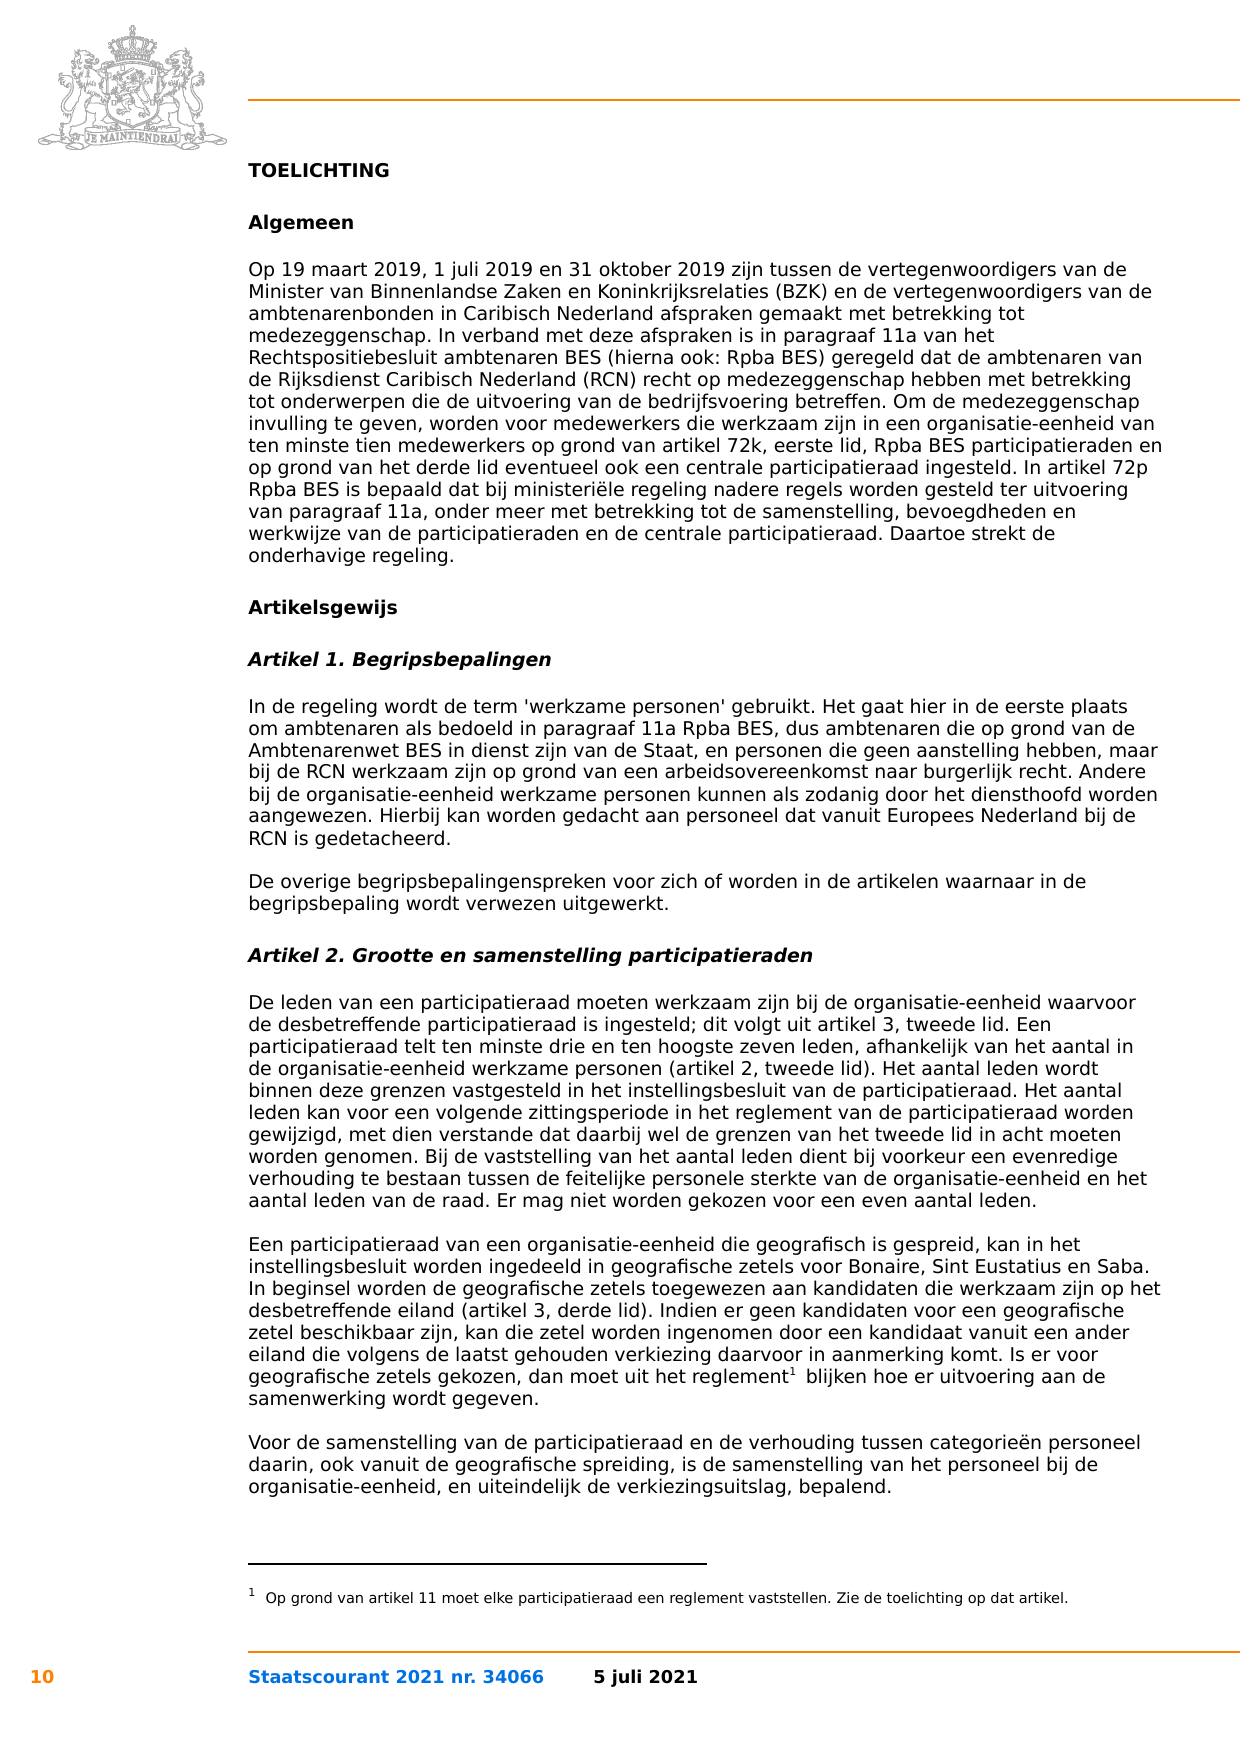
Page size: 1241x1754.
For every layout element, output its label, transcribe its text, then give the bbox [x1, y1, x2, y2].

text De leden van een participatieraad moeten werkzaam zijn bij de organisatie-eenheid waarvoor de desbetreffende participatieraad is ingesteld; dit volgt uit artikel 3, tweede lid. Een participatieraad telt ten minste drie en ten hoogste zeven leden, afhankelijk van het aantal in de organisatie-eenheid werkzame personen (artikel 2, tweede lid). Het aantal leden wordt binnen deze grenzen vastgesteld in het instellingsbesluit van de participatieraad. Het aantal leden kan voor een volgende zittingsperiode in het reglement van de participatieraad worden gewijzigd, met dien verstande dat daarbij wel de grenzen van het tweede lid in acht moeten worden genomen. Bij de vaststelling van het aantal leden dient bij voorkeur een evenredige verhouding te bestaan tussen de feitelijke personele sterkte van de organisatie-eenheid en het aantal leden van de raad. Er mag niet worden gekozen voor een even aantal leden. [248, 992, 1163, 1212]
subtitle Artikelsgewijs [248, 597, 1163, 618]
subtitle TOELICHTING [248, 160, 1163, 182]
text Voor de samenstelling van de participatieraad en de verhouding tussen categorieën personeel daarin, ook vanuit de geografische spreiding, is de samenstelling van het personeel bij de organisatie-eenheid, en uiteindelijk de verkiezingsuitslag, bepalend. [248, 1432, 1163, 1497]
text In de regeling wordt de term 'werkzame personen' gebruikt. Het gaat hier in de eerste plaats om ambtenaren als bedoeld in paragraaf 11a Rpba BES, dus ambtenaren die op grond van de Ambtenarenwet BES in dienst zijn van de Staat, en personen die geen aanstelling hebben, maar bij de RCN werkzaam zijn op grond van een arbeidsovereenkomst naar burgerlijk recht. Andere bij de organisatie-eenheid werkzame personen kunnen als zodanig door het diensthoofd worden aangewezen. Hierbij kan worden gedacht aan personeel dat vanuit Europees Nederland bij de RCN is gedetacheerd. [248, 696, 1163, 849]
subtitle Artikel 2. Grootte en samenstelling participatieraden [248, 945, 1163, 967]
text Een participatieraad van een organisatie-eenheid die geografisch is gespreid, kan in het instellingsbesluit worden ingedeeld in geografische zetels voor Bonaire, Sint Eustatius en Saba. In beginsel worden de geografische zetels toegewezen aan kandidaten die werkzaam zijn op het desbetreffende eiland (artikel 3, derde lid). Indien er geen kandidaten voor een geografische zetel beschikbaar zijn, kan die zetel worden ingenomen door een kandidaat vanuit een ander eiland die volgens de laatst gehouden verkiezing daarvoor in aanmerking komt. Is er voor geografische zetels gekozen, dan moet uit het reglement blijken hoe er uitvoering aan de samenwerking wordt gegeven. [248, 1234, 1163, 1410]
text Op 19 maart 2019, 1 juli 2019 en 31 oktober 2019 zijn tussen de vertegenwoordigers van de Minister van Binnenlandse Zaken en Koninkrijksrelaties (BZK) en de vertegenwoordigers van de ambtenarenbonden in Caribisch Nederland afspraken gemaakt met betrekking tot medezeggenschap. In verband met deze afspraken is in paragraaf 11a van het Rechtspositiebesluit ambtenaren BES (hierna ook: Rpba BES) geregeld dat de ambtenaren van de Rijksdienst Caribisch Nederland (RCN) recht op medezeggenschap hebben met betrekking tot onderwerpen die de uitvoering van de bedrijfsvoering betreffen. Om de medezeggenschap invulling te geven, worden voor medewerkers die werkzaam zijn in een organisatie-eenheid van ten minste tien medewerkers op grond van artikel 72k, eerste lid, Rpba BES participatieraden en op grond van het derde lid eventueel ook een centrale participatieraad ingesteld. In artikel 72p Rpba BES is bepaald dat bij ministeriële regeling nadere regels worden gesteld ter uitvoering van paragraaf 11a, onder meer met betrekking tot de samenstelling, bevoegdheden en werkwijze van de participatieraden en de centrale participatieraad. Daartoe strekt de onderhavige regeling. [248, 259, 1163, 567]
subtitle Algemeen [248, 212, 1163, 234]
subtitle Artikel 1. Begripsbepalingen [248, 648, 1163, 671]
picture [38, 25, 227, 150]
text Op grond van artikel 11 moet elke participatieraad een reglement vaststellen. Zie de toelichting op dat artikel. [248, 1586, 1163, 1608]
text De overige begripsbepalingenspreken voor zich of worden in de artikelen waarnaar in de begripsbepaling wordt verwezen uitgewerkt. [248, 871, 1163, 915]
